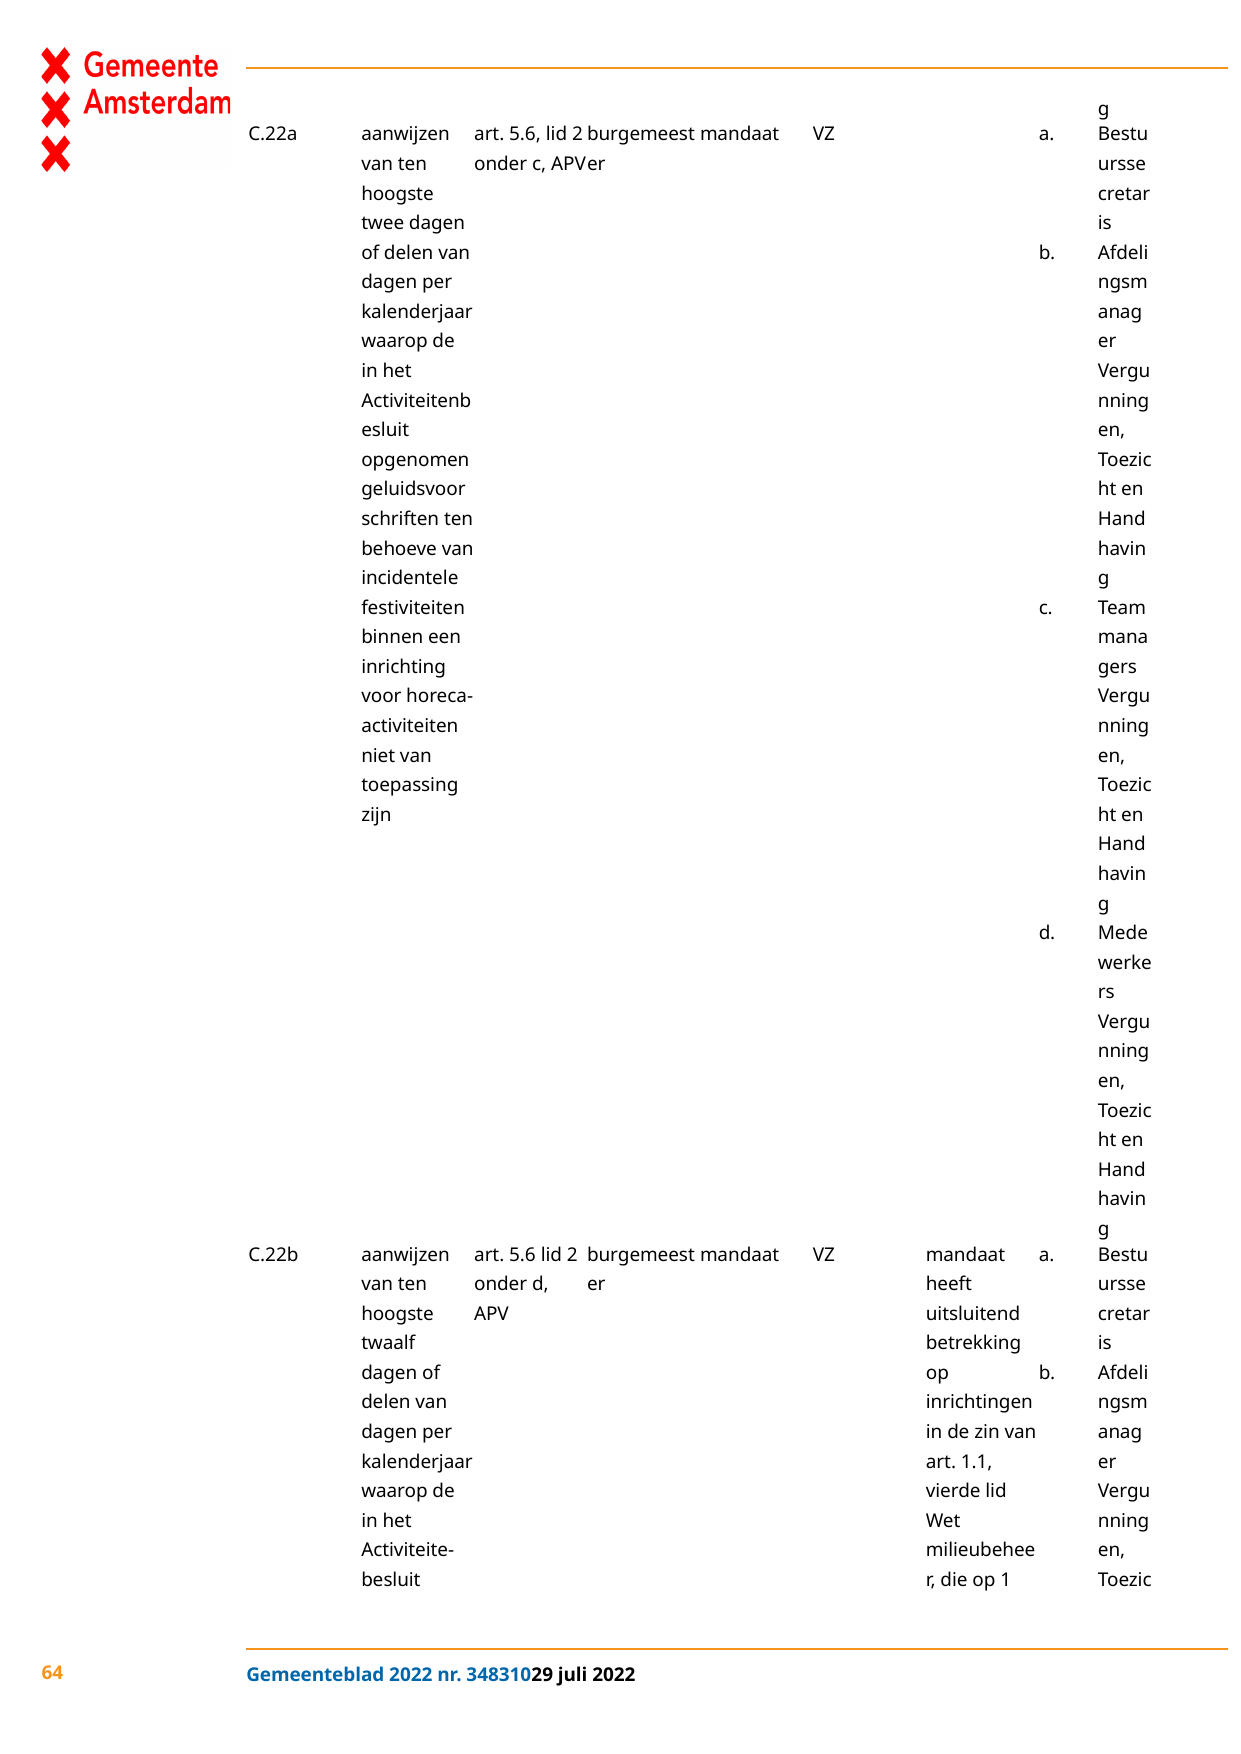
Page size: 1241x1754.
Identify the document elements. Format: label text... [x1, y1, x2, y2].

table_cell Bestuurssecretaris Afdelingsmanager Vergunningen, Toezicht en Handhaving Teammanagers Vergunningen, Toezicht en Handhaving Medewerkers Vergunningen, Toezicht en Handhaving [1039, 121, 1152, 1241]
table_cell art. 5.6, lid 2 onder c, APV [474, 121, 587, 1241]
table_cell [926, 121, 1038, 1241]
table_cell mandaat [700, 1241, 813, 1592]
table_cell aanwijzen van ten hoogste twaalf dagen of delen van dagen per kalenderjaar waarop de in het Activiteite-besluit [361, 1241, 474, 1592]
table_cell art. 5.6 lid 2 onder d, APV [474, 1241, 587, 1592]
table_cell C.22b [248, 1241, 361, 1592]
table_cell [248, 95, 361, 121]
table_cell mandaat heeft uitsluitend betrekking op inrichtingen in de zin van art. 1.1, vierde lid Wet milieubeheer, die op 1 [926, 1241, 1038, 1592]
table_cell aanwijzen van ten hoogste twee dagen of delen van dagen per kalenderjaar waarop de in het Activiteitenbesluit opgenomen geluidsvoorschriften ten behoeve van incidentele festiviteiten binnen een inrichting voor horeca-activiteiten niet van toepassing zijn [361, 121, 474, 1241]
table_cell burgemeester [587, 121, 700, 1241]
table_cell [813, 95, 926, 121]
picture [41, 47, 231, 172]
table_cell VZ [813, 1241, 926, 1592]
table_cell mandaat [700, 121, 813, 1241]
table_cell burgemeester [587, 1241, 700, 1592]
table_cell [474, 95, 587, 121]
table_cell C.22a [248, 121, 361, 1241]
table_cell [700, 95, 813, 121]
table_cell VZ [813, 121, 926, 1241]
table_cell [587, 95, 700, 121]
table_cell Bestuurssecretaris Afdelingsmanager Vergunningen, Toezic [1039, 1241, 1152, 1592]
